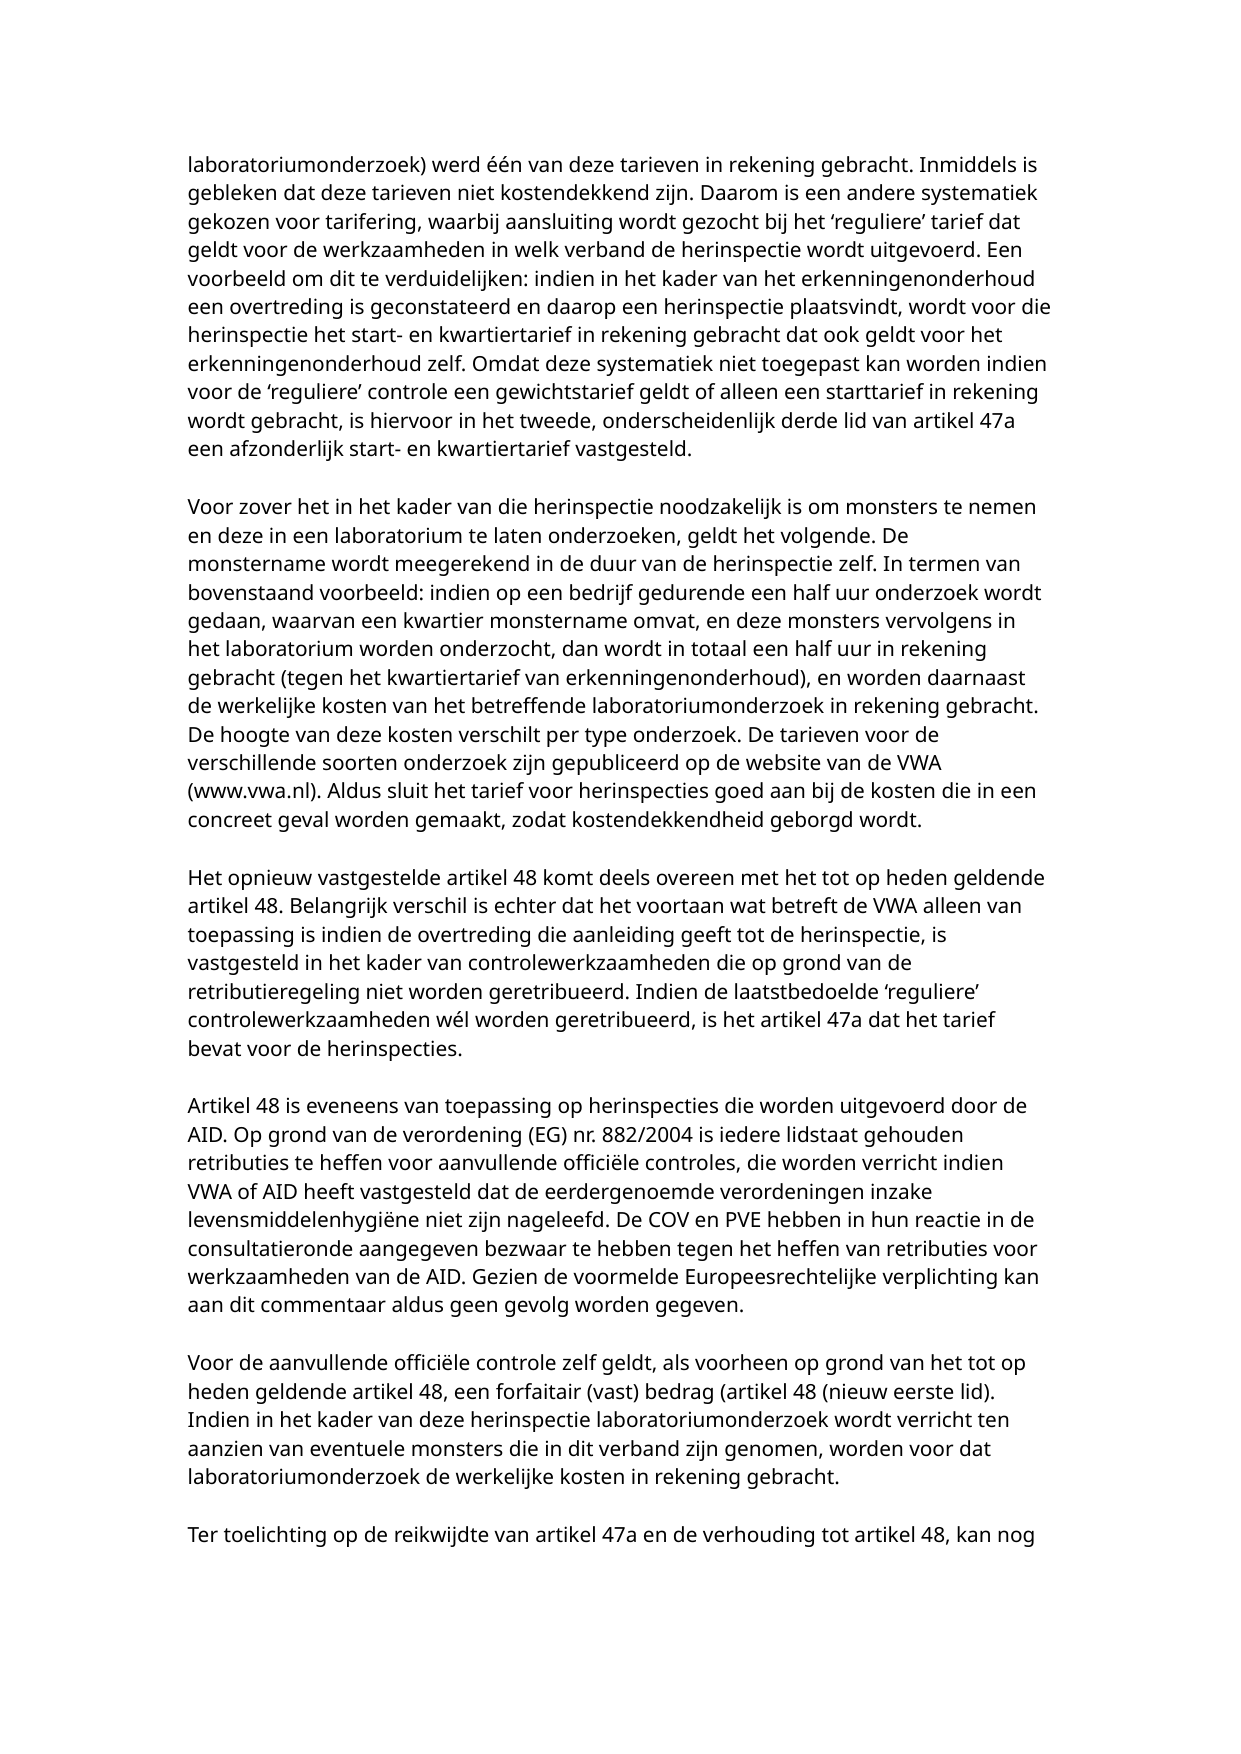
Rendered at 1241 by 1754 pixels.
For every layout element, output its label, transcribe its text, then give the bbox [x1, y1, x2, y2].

text Artikel 48 is eveneens van toepassing op herinspecties die worden uitgevoerd door de AID. Op grond van de verordening (EG) nr. 882/2004 is iedere lidstaat gehouden retributies te heffen voor aanvullende officiële controles, die worden verricht indien VWA of AID heeft vastgesteld dat de eerdergenoemde verordeningen inzake levensmiddelenhygiëne niet zijn nageleefd. De COV en PVE hebben in hun reactie in de consultatieronde aangegeven bezwaar te hebben tegen het heffen van retributies voor werkzaamheden van de AID. Gezien de voormelde Europeesrechtelijke verplichting kan aan dit commentaar aldus geen gevolg worden gegeven. [187, 1092, 1053, 1319]
text laboratoriumonderzoek) werd één van deze tarieven in rekening gebracht. Inmiddels is gebleken dat deze tarieven niet kostendekkend zijn. Daarom is een andere systematiek gekozen voor tarifering, waarbij aansluiting wordt gezocht bij het ‘reguliere’ tarief dat geldt voor de werkzaamheden in welk verband de herinspectie wordt uitgevoerd. Een voorbeeld om dit te verduidelijken: indien in het kader van het erkenningenonderhoud een overtreding is geconstateerd en daarop een herinspectie plaatsvindt, wordt voor die herinspectie het start- en kwartiertarief in rekening gebracht dat ook geldt voor het erkenningenonderhoud zelf. Omdat deze systematiek niet toegepast kan worden indien voor de ‘reguliere’ controle een gewichtstarief geldt of alleen een starttarief in rekening wordt gebracht, is hiervoor in het tweede, onderscheidenlijk derde lid van artikel 47a een afzonderlijk start- en kwartiertarief vastgesteld. [187, 150, 1053, 463]
text Voor zover het in het kader van die herinspectie noodzakelijk is om monsters te nemen en deze in een laboratorium te laten onderzoeken, geldt het volgende. De monstername wordt meegerekend in de duur van de herinspectie zelf. In termen van bovenstaand voorbeeld: indien op een bedrijf gedurende een half uur onderzoek wordt gedaan, waarvan een kwartier monstername omvat, en deze monsters vervolgens in het laboratorium worden onderzocht, dan wordt in totaal een half uur in rekening gebracht (tegen het kwartiertarief van erkenningenonderhoud), en worden daarnaast de werkelijke kosten van het betreffende laboratoriumonderzoek in rekening gebracht. De hoogte van deze kosten verschilt per type onderzoek. De tarieven voor de verschillende soorten onderzoek zijn gepubliceerd op de website van de VWA (www.vwa.nl). Aldus sluit het tarief voor herinspecties goed aan bij de kosten die in een concreet geval worden gemaakt, zodat kostendekkendheid geborgd wordt. [187, 492, 1053, 833]
text Het opnieuw vastgestelde artikel 48 komt deels overeen met het tot op heden geldende artikel 48. Belangrijk verschil is echter dat het voortaan wat betreft de VWA alleen van toepassing is indien de overtreding die aanleiding geeft tot de herinspectie, is vastgesteld in het kader van controlewerkzaamheden die op grond van de retributieregeling niet worden geretribueerd. Indien de laatstbedoelde ‘reguliere’ controlewerkzaamheden wél worden geretribueerd, is het artikel 47a dat het tarief bevat voor de herinspecties. [187, 863, 1053, 1062]
text Ter toelichting op de reikwijdte van artikel 47a en de verhouding tot artikel 48, kan nog [187, 1520, 1053, 1549]
text Voor de aanvullende officiële controle zelf geldt, als voorheen op grond van het tot op heden geldende artikel 48, een forfaitair (vast) bedrag (artikel 48 (nieuw eerste lid). Indien in het kader van deze herinspectie laboratoriumonderzoek wordt verricht ten aanzien van eventuele monsters die in dit verband zijn genomen, worden voor dat laboratoriumonderzoek de werkelijke kosten in rekening gebracht. [187, 1348, 1053, 1491]
